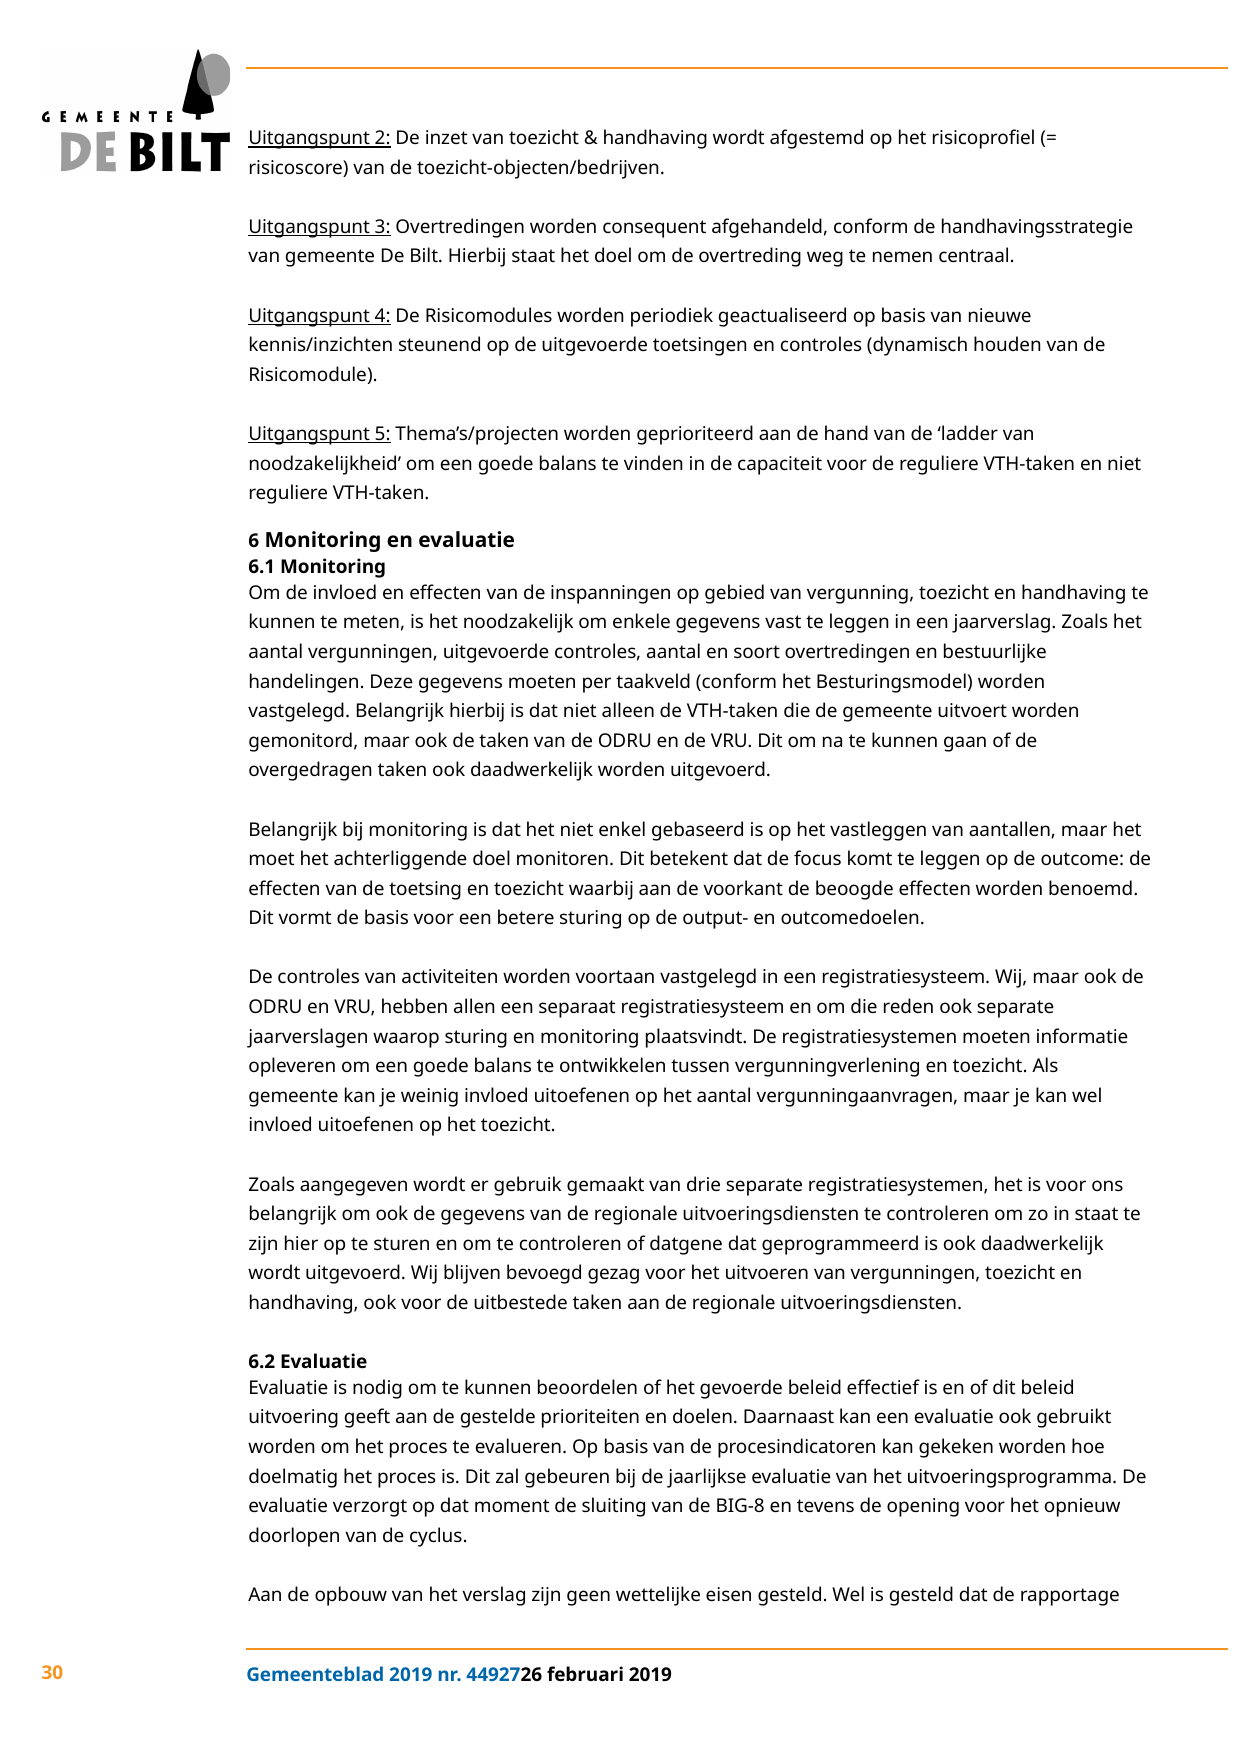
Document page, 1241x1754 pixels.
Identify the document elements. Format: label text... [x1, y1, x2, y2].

text De controles van activiteiten worden voortaan vastgelegd in een registratiesysteem. Wij, maar ook de ODRU en VRU, hebben allen een separaat registratiesysteem en om die reden ook separate jaarverslagen waarop sturing en monitoring plaatsvindt. De registratiesystemen moeten informatie opleveren om een goede balans te ontwikkelen tussen vergunningverlening en toezicht. Als gemeente kan je weinig invloed uitoefenen op het aantal vergunningaanvragen, maar je kan wel invloed uitoefenen op het toezicht. [248, 964, 1152, 1137]
text Uitgangspunt 2: De inzet van toezicht & handhaving wordt afgestemd op het risicoprofiel (= risicoscore) van de toezicht-objecten/bedrijven. [248, 124, 1152, 180]
text Evaluatie is nodig om te kunnen beoordelen of het gevoerde beleid effectief is en of dit beleid uitvoering geeft aan de gestelde prioriteiten en doelen. Daarnaast kan een evaluatie ook gebruikt worden om het proces te evalueren. Op basis van de procesindicatoren kan gekeken worden hoe doelmatig het proces is. Dit zal gebeuren bij de jaarlijkse evaluatie van het uitvoeringsprogramma. De evaluatie verzorgt op dat moment de sluiting van de BIG-8 en tevens de opening voor het opnieuw doorlopen van de cyclus. [248, 1374, 1152, 1548]
text Zoals aangegeven wordt er gebruik gemaakt van drie separate registratiesystemen, het is voor ons belangrijk om ook de gegevens van de regionale uitvoeringsdiensten te controleren om zo in staat te zijn hier op te sturen en om te controleren of datgene dat geprogrammeerd is ook daadwerkelijk wordt uitgevoerd. Wij blijven bevoegd gezag voor het uitvoeren van vergunningen, toezicht en handhaving, ook voor de uitbestede taken aan de regionale uitvoeringsdiensten. [248, 1171, 1152, 1315]
text 6.2 Evaluatie [248, 1348, 1152, 1374]
text Belangrijk bij monitoring is dat het niet enkel gebaseerd is op het vastleggen van aantallen, maar het moet het achterliggende doel monitoren. Dit betekent dat de focus komt te leggen op de outcome: de effecten van de toetsing en toezicht waarbij aan de voorkant de beoogde effecten worden benoemd. Dit vormt de basis voor een betere sturing op de output- en outcomedoelen. [248, 816, 1152, 930]
text Uitgangspunt 5: Thema’s/projecten worden geprioriteerd aan de hand van de ‘ladder van noodzakelijkheid’ om een goede balans te vinden in de capaciteit voor de reguliere VTH-taken en niet reguliere VTH-taken. [248, 420, 1152, 505]
text Aan de opbouw van het verslag zijn geen wettelijke eisen gesteld. Wel is gesteld dat de rapportage [248, 1581, 1152, 1607]
text 6 Monitoring en evaluatie [248, 525, 1152, 553]
text Om de invloed en effecten van de inspanningen op gebied van vergunning, toezicht en handhaving te kunnen te meten, is het noodzakelijk om enkele gegevens vast te leggen in een jaarverslag. Zoals het aantal vergunningen, uitgevoerde controles, aantal en soort overtredingen en bestuurlijke handelingen. Deze gegevens moeten per taakveld (conform het Besturingsmodel) worden vastgelegd. Belangrijk hierbij is dat niet alleen de VTH-taken die de gemeente uitvoert worden gemonitord, maar ook de taken van de ODRU en de VRU. Dit om na te kunnen gaan of de overgedragen taken ook daadwerkelijk worden uitgevoerd. [248, 579, 1152, 782]
text Uitgangspunt 3: Overtredingen worden consequent afgehandeld, conform de handhavingsstrategie van gemeente De Bilt. Hierbij staat het doel om de overtreding weg te nemen centraal. [248, 213, 1152, 268]
text 6.1 Monitoring [248, 553, 1152, 579]
text Uitgangspunt 4: De Risicomodules worden periodiek geactualiseerd op basis van nieuwe kennis/inzichten steunend op de uitgevoerde toetsingen en controles (dynamisch houden van de Risicomodule). [248, 302, 1152, 387]
picture [41, 47, 231, 172]
